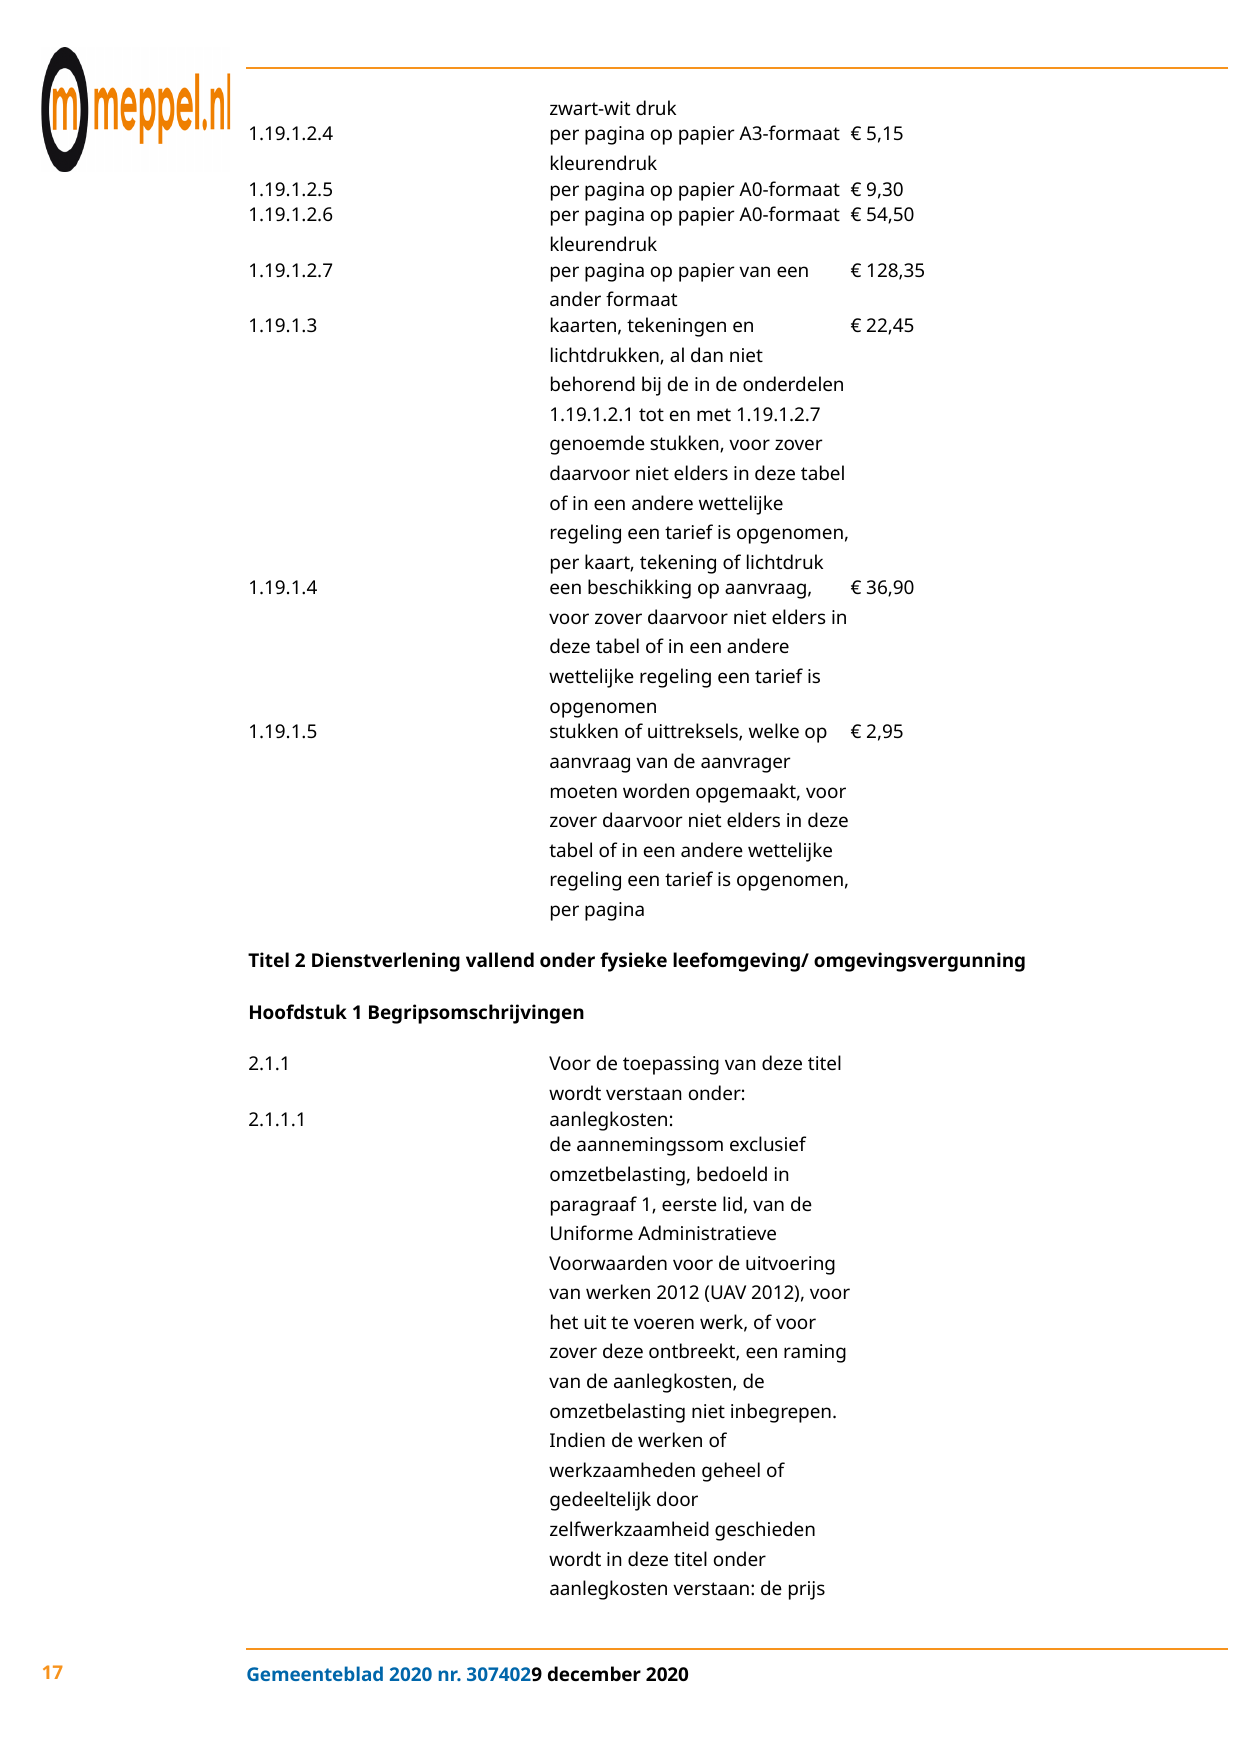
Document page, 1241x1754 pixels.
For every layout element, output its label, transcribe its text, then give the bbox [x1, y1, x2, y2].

table_cell aanlegkosten: [549, 1106, 850, 1132]
table_cell [248, 95, 549, 121]
table_cell [850, 922, 1152, 948]
table_cell [549, 1025, 850, 1051]
table_cell per pagina op papier A0-formaat [549, 176, 850, 202]
table_cell € 22,45 [850, 312, 1152, 574]
table_cell 1.19.1.2.4 [248, 121, 549, 176]
table_cell [850, 95, 1152, 121]
table_cell € 128,35 [850, 257, 1152, 312]
table_cell [850, 1132, 1152, 1157]
table_cell 1.19.1.2.6 [248, 202, 549, 257]
table_cell [549, 922, 850, 948]
table_cell stukken of uittreksels, welke op aanvraag van de aanvrager moeten worden opgemaakt, voor zover daarvoor niet elders in deze tabel of in een andere wettelijke regeling een tarief is opgenomen, per pagina [549, 719, 850, 922]
table_cell [850, 1157, 1152, 1183]
table_cell [549, 973, 850, 999]
table_cell € 36,90 [850, 575, 1152, 719]
table_cell [850, 1051, 1152, 1106]
table_cell Hoofdstuk 1 Begripsomschrijvingen [248, 999, 850, 1025]
table_cell 1.19.1.4 [248, 575, 549, 719]
table_cell [850, 1183, 1152, 1601]
table_cell 2.1.1.1 [248, 1106, 549, 1132]
table_cell per pagina op papier A0-formaat kleurendruk [549, 202, 850, 257]
table_cell 1.19.1.2.7 [248, 257, 549, 312]
table_cell € 54,50 [850, 202, 1152, 257]
table_cell een beschikking op aanvraag, voor zover daarvoor niet elders in deze tabel of in een andere wettelijke regeling een tarief is opgenomen [549, 575, 850, 719]
picture [41, 47, 231, 172]
table_cell [248, 1132, 549, 1157]
table_cell [248, 1157, 549, 1183]
table_cell de aannemingssom exclusief omzetbelasting, bedoeld in paragraaf 1, eerste lid, van de Uniforme Administratieve Voorwaarden voor de uitvoering van werken 2012 (UAV 2012), voor het uit te voeren werk, of voor zover deze ontbreekt, een raming van de aanlegkosten, de omzetbelasting niet inbegrepen. Indien de werken of werkzaamheden geheel of gedeeltelijk door zelfwerkzaamheid geschieden wordt in deze titel onder aanlegkosten verstaan: de prijs [549, 1132, 850, 1601]
table_cell € 2,95 [850, 719, 1152, 922]
table_cell [850, 1106, 1152, 1132]
table_cell Titel 2 Dienstverlening vallend onder fysieke leefomgeving/ omgevingsvergunning [248, 948, 1152, 973]
table_cell kaarten, tekeningen en lichtdrukken, al dan niet behorend bij de in de onderdelen 1.19.1.2.1 tot en met 1.19.1.2.7 genoemde stukken, voor zover daarvoor niet elders in deze tabel of in een andere wettelijke regeling een tarief is opgenomen, per kaart, tekening of lichtdruk [549, 312, 850, 574]
table_cell [248, 922, 549, 948]
table_cell [850, 1025, 1152, 1051]
table_cell [850, 973, 1152, 999]
table_cell [248, 1183, 549, 1601]
table_cell Voor de toepassing van deze titel wordt verstaan onder: [549, 1051, 850, 1106]
table_cell zwart-wit druk [549, 95, 850, 121]
table_cell 1.19.1.3 [248, 312, 549, 574]
table_cell [248, 1025, 549, 1051]
table_cell per pagina op papier van een ander formaat [549, 257, 850, 312]
table_cell [248, 973, 549, 999]
table_cell [850, 999, 1152, 1025]
table_cell 1.19.1.5 [248, 719, 549, 922]
table_cell 2.1.1 [248, 1051, 549, 1106]
table_cell 1.19.1.2.5 [248, 176, 549, 202]
table_cell € 9,30 [850, 176, 1152, 202]
table_cell per pagina op papier A3-formaat kleurendruk [549, 121, 850, 176]
table_cell € 5,15 [850, 121, 1152, 176]
